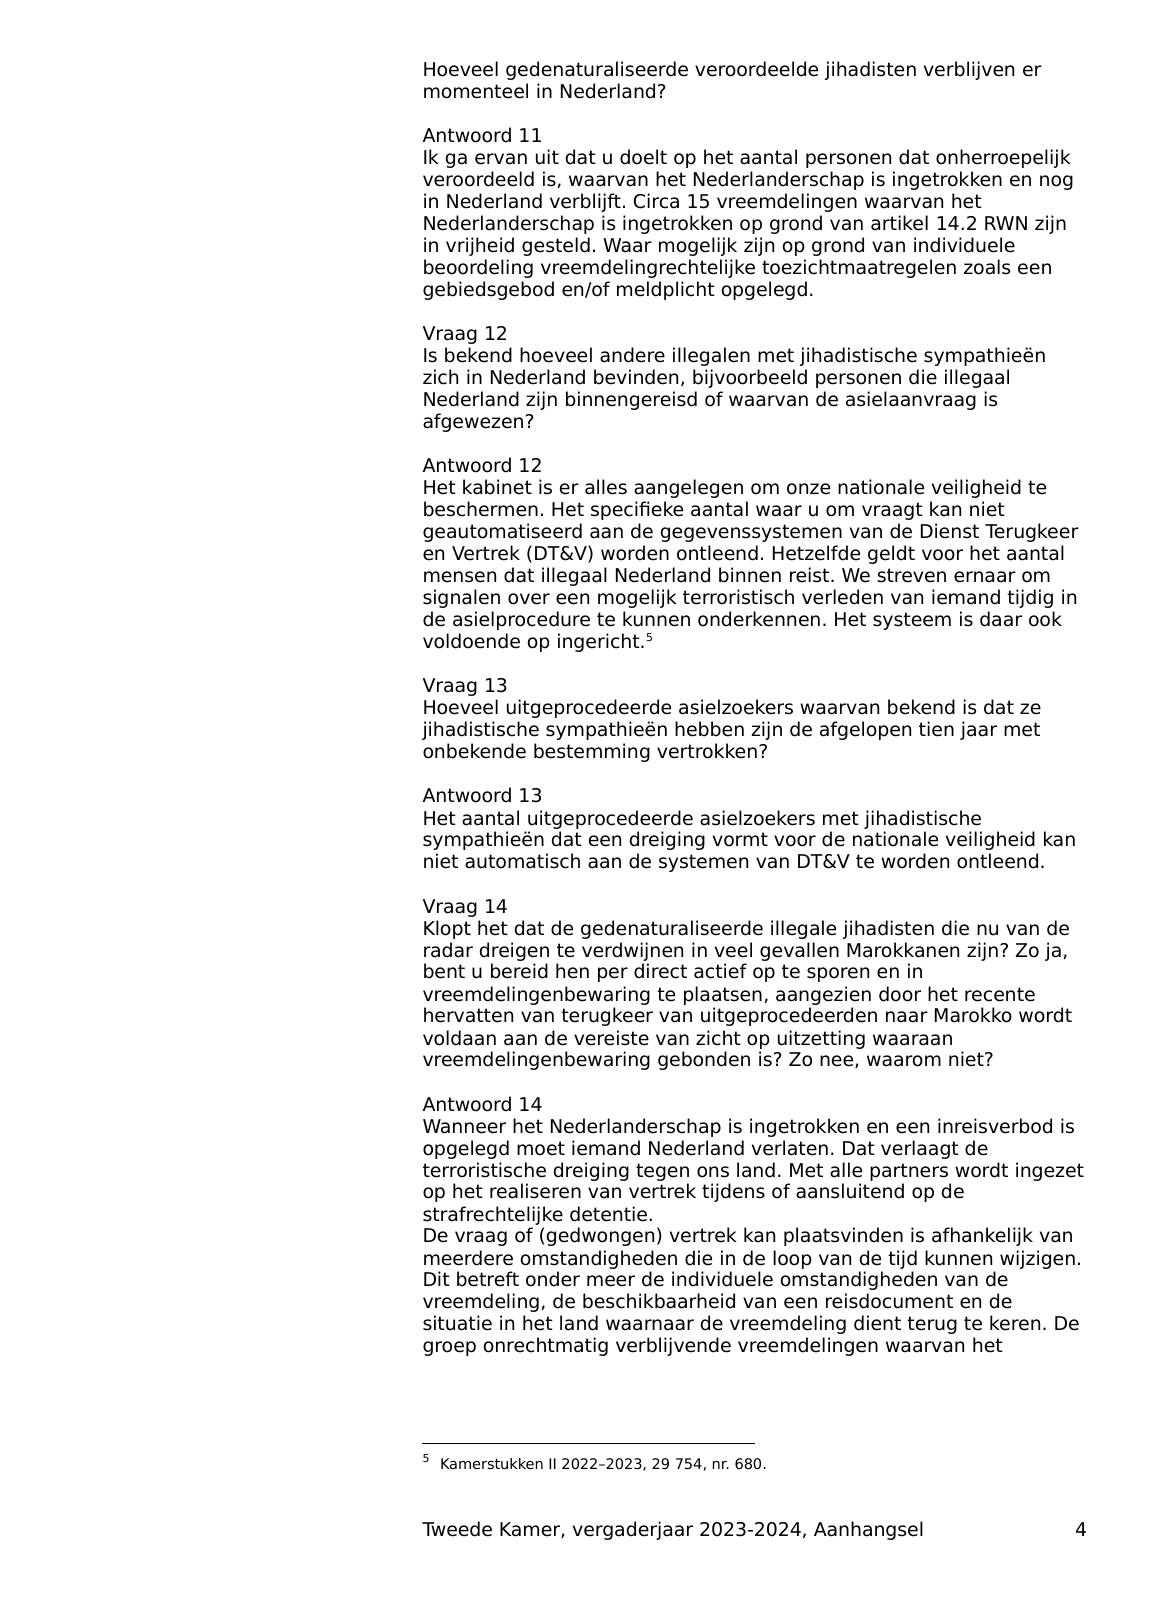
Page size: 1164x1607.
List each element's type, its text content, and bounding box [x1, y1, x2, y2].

text Vraag 13 [422, 675, 1087, 697]
text Is bekend hoeveel andere illegalen met jihadistische sympathieën zich in Nederland bevinden, bijvoorbeeld personen die illegaal Nederland zijn binnengereisd of waarvan de asielaanvraag is afgewezen? [422, 345, 1087, 433]
text Vraag 12 [422, 323, 1087, 345]
text Ik ga ervan uit dat u doelt op het aantal personen dat onherroepelijk veroordeeld is, waarvan het Nederlanderschap is ingetrokken en nog in Nederland verblijft. Circa 15 vreemdelingen waarvan het Nederlanderschap is ingetrokken op grond van artikel 14.2 RWN zijn in vrijheid gesteld. Waar mogelijk zijn op grond van individuele beoordeling vreemdelingrechtelijke toezichtmaatregelen zoals een gebiedsgebod en/of meldplicht opgelegd. [422, 147, 1087, 301]
text Antwoord 14 [422, 1093, 1087, 1116]
text Antwoord 12 [422, 455, 1087, 477]
text Antwoord 13 [422, 785, 1087, 807]
text De vraag of (gedwongen) vertrek kan plaatsvinden is afhankelijk van meerdere omstandigheden die in de loop van de tijd kunnen wijzigen. Dit betreft onder meer de individuele omstandigheden van de vreemdeling, de beschikbaarheid van een reisdocument en de situatie in het land waarnaar de vreemdeling dient terug te keren. De groep onrechtmatig verblijvende vreemdelingen waarvan het [422, 1225, 1087, 1357]
text Kamerstukken II 2022–2023, 29 754, nr. 680. [422, 1452, 1087, 1474]
text Klopt het dat de gedenaturaliseerde illegale jihadisten die nu van de radar dreigen te verdwijnen in veel gevallen Marokkanen zijn? Zo ja, bent u bereid hen per direct actief op te sporen en in vreemdelingenbewaring te plaatsen, aangezien door het recente hervatten van terugkeer van uitgeprocedeerden naar Marokko wordt voldaan aan de vereiste van zicht op uitzetting waaraan vreemdelingenbewaring gebonden is? Zo nee, waarom niet? [422, 917, 1087, 1071]
text Wanneer het Nederlanderschap is ingetrokken en een inreisverbod is opgelegd moet iemand Nederland verlaten. Dat verlaagt de terroristische dreiging tegen ons land. Met alle partners wordt ingezet op het realiseren van vertrek tijdens of aansluitend op de strafrechtelijke detentie. [422, 1116, 1087, 1225]
text Antwoord 11 [422, 125, 1087, 147]
text Het kabinet is er alles aangelegen om onze nationale veiligheid te beschermen. Het specifieke aantal waar u om vraagt kan niet geautomatiseerd aan de gegevenssystemen van de Dienst Terugkeer en Vertrek (DT&V) worden ontleend. Hetzelfde geldt voor het aantal mensen dat illegaal Nederland binnen reist. We streven ernaar om signalen over een mogelijk terroristisch verleden van iemand tijdig in de asielprocedure te kunnen onderkennen. Het systeem is daar ook voldoende op ingericht. [422, 477, 1087, 653]
text Het aantal uitgeprocedeerde asielzoekers met jihadistische sympathieën dat een dreiging vormt voor de nationale veiligheid kan niet automatisch aan de systemen van DT&V te worden ontleend. [422, 807, 1087, 873]
text Hoeveel gedenaturaliseerde veroordeelde jihadisten verblijven er momenteel in Nederland? [422, 59, 1087, 103]
text Vraag 14 [422, 896, 1087, 917]
text Hoeveel uitgeprocedeerde asielzoekers waarvan bekend is dat ze jihadistische sympathieën hebben zijn de afgelopen tien jaar met onbekende bestemming vertrokken? [422, 697, 1087, 763]
